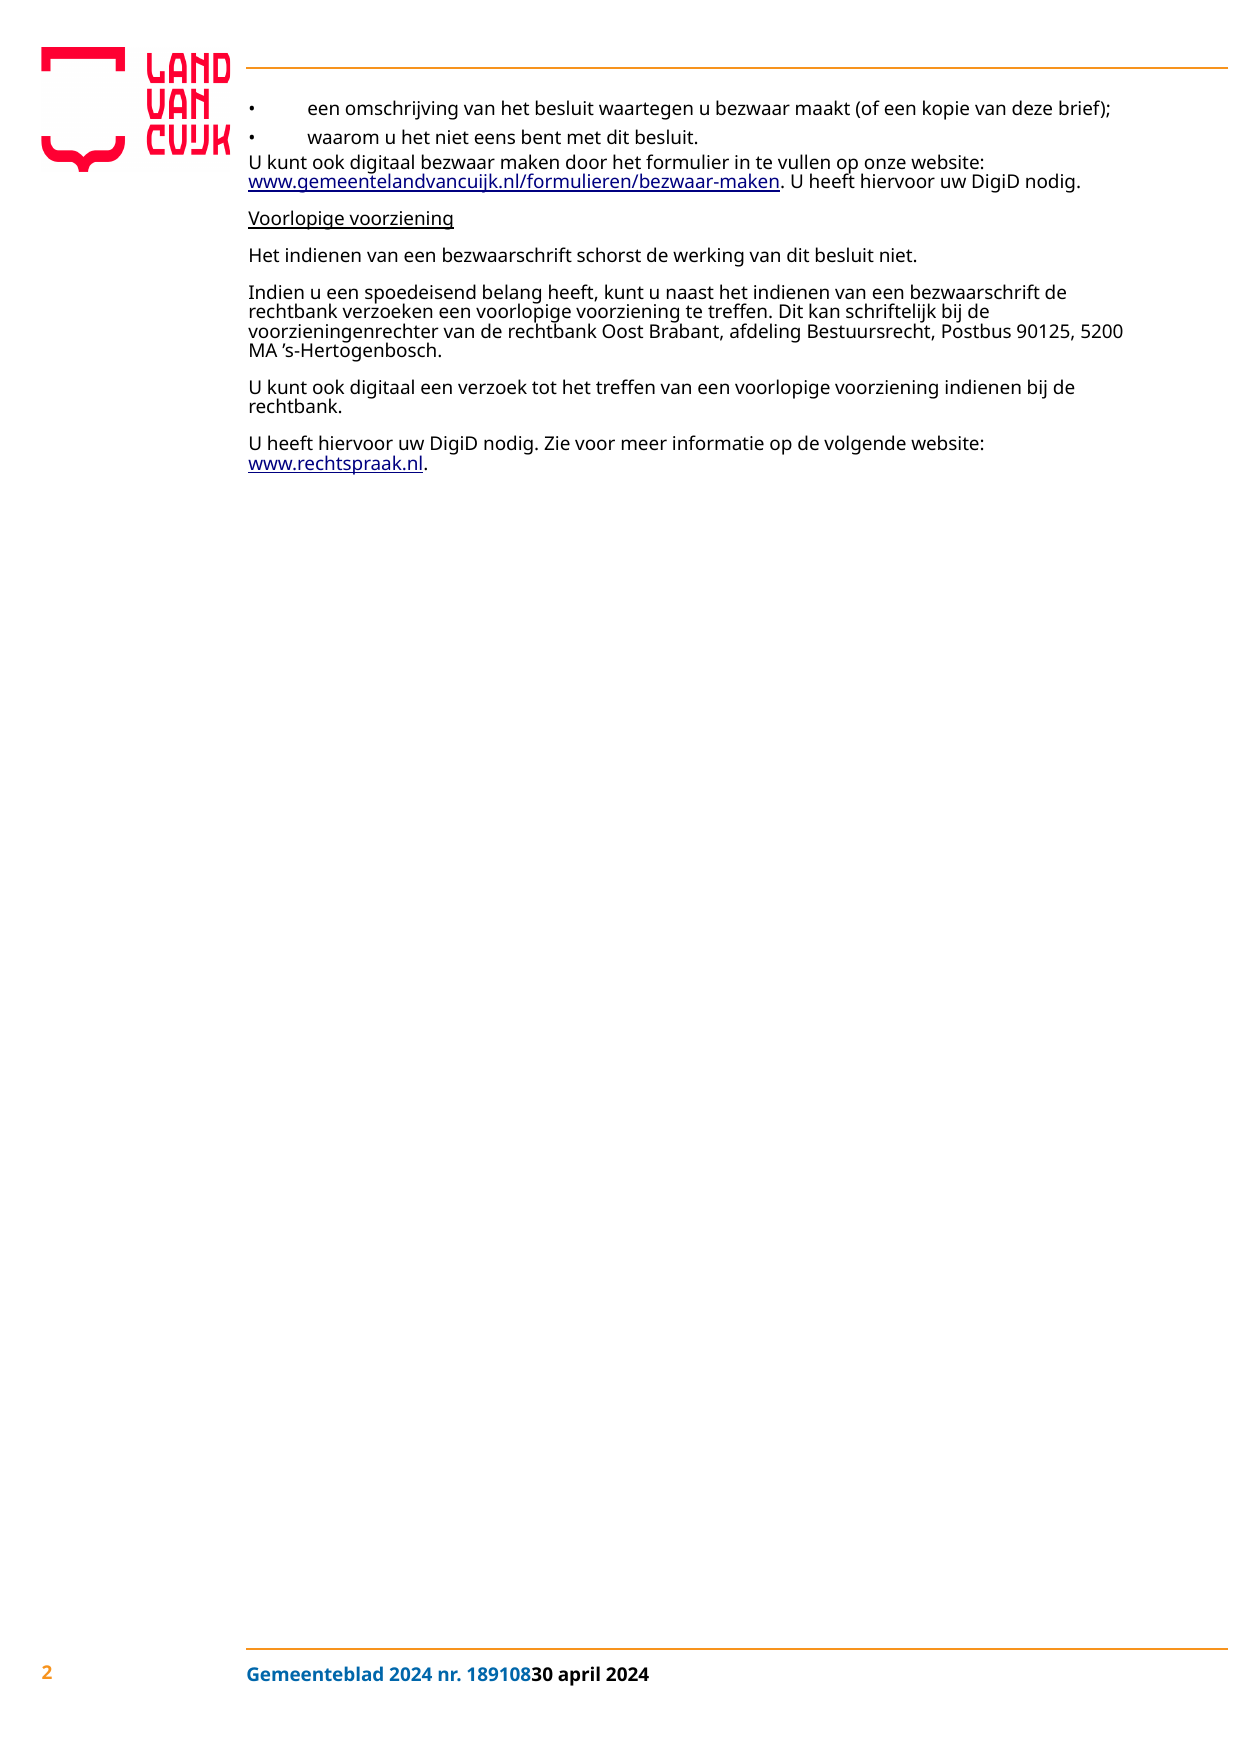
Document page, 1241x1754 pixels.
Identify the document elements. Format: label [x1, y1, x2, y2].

picture [41, 47, 231, 172]
